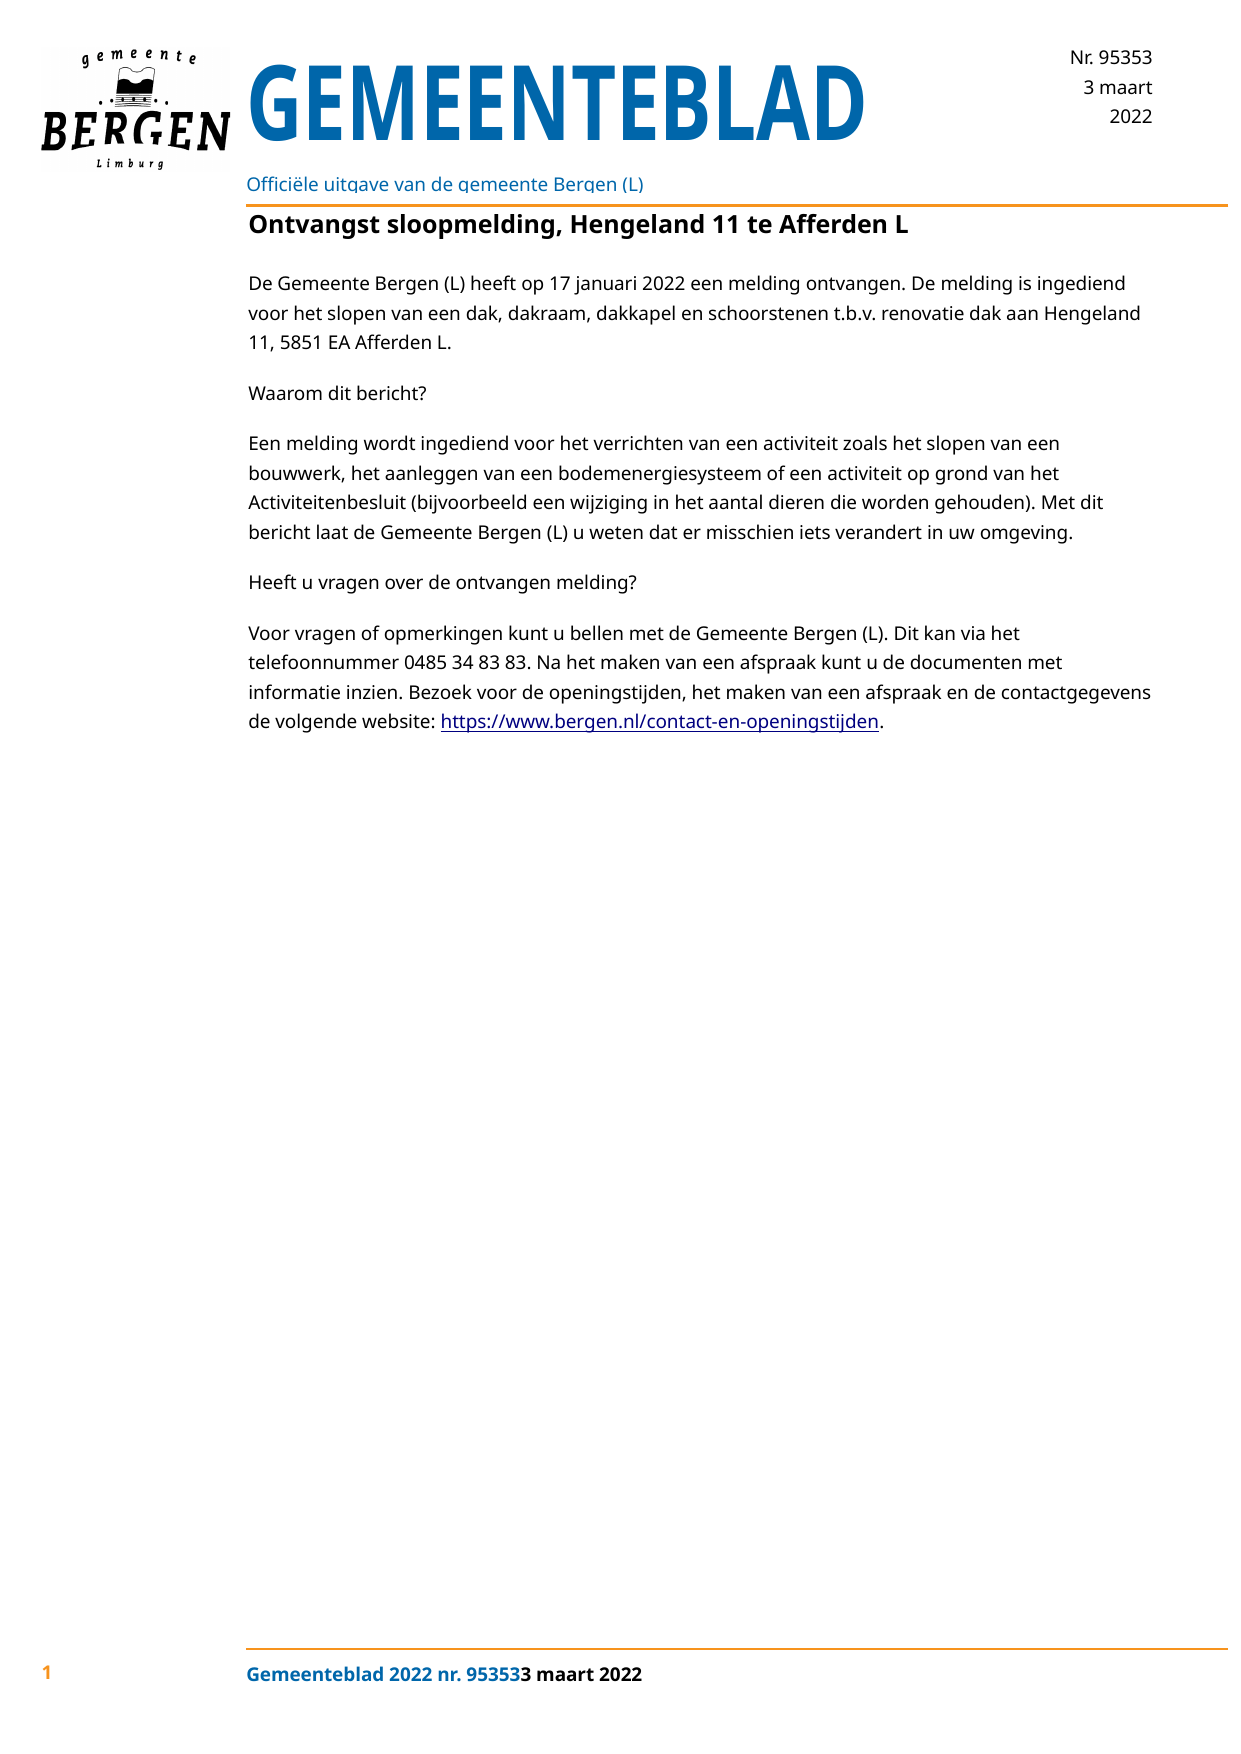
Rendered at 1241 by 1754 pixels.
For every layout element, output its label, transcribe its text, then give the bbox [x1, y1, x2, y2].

picture [41, 47, 231, 172]
text De Gemeente Bergen (L) heeft op 17 januari 2022 een melding ontvangen. De melding is ingediend voor het slopen van een dak, dakraam, dakkapel en schoorstenen t.b.v. renovatie dak aan Hengeland 11, 5851 EA Afferden L. [248, 270, 1152, 355]
text Ontvangst sloopmelding, Hengeland 11 te Afferden L [248, 207, 1152, 241]
text Een melding wordt ingediend voor het verrichten van een activiteit zoals het slopen van een bouwwerk, het aanleggen van een bodemenergiesysteem of een activiteit op grond van het Activiteitenbesluit (bijvoorbeeld een wijziging in het aantal dieren die worden gehouden). Met dit bericht laat de Gemeente Bergen (L) u weten dat er misschien iets verandert in uw omgeving. [248, 430, 1152, 545]
text Waarom dit bericht? [248, 380, 1152, 406]
text Voor vragen of opmerkingen kunt u bellen met de Gemeente Bergen (L). Dit kan via het telefoonnummer 0485 34 83 83. Na het maken van een afspraak kunt u de documenten met informatie inzien. Bezoek voor de openingstijden, het maken van een afspraak en de contactgegevens de volgende website: https://www.bergen.nl/contact-en-openingstijden. [248, 620, 1152, 734]
text Heeft u vragen over de ontvangen melding? [248, 569, 1152, 595]
